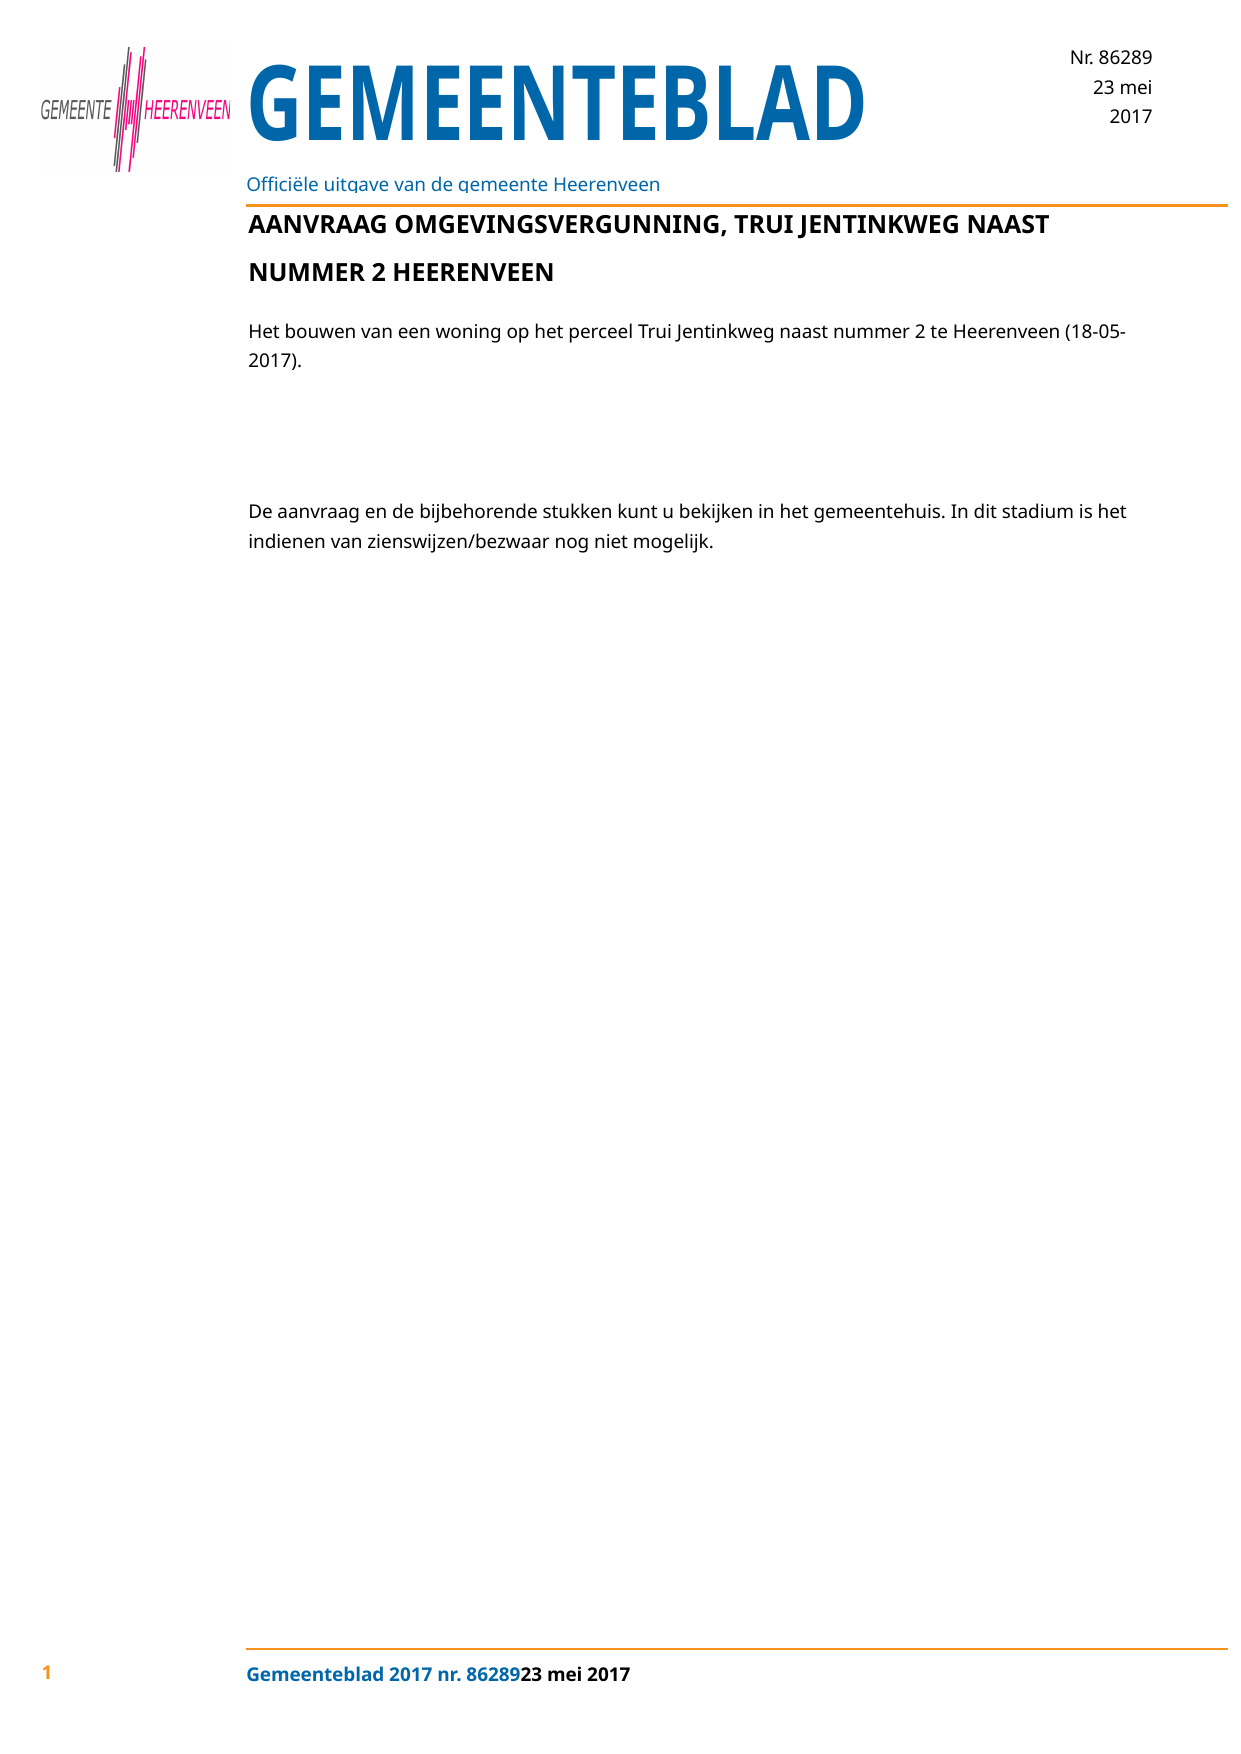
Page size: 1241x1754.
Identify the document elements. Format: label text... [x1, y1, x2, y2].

text De aanvraag en de bijbehorende stukken kunt u bekijken in het gemeentehuis. In dit stadium is het indienen van zienswijzen/bezwaar nog niet mogelijk. [248, 499, 1152, 554]
picture [41, 47, 231, 172]
text Het bouwen van een woning op het perceel Trui Jentinkweg naast nummer 2 te Heerenveen (18-05-2017). [248, 318, 1152, 373]
text AANVRAAG OMGEVINGSVERGUNNING, TRUI JENTINKWEG NAAST NUMMER 2 HEERENVEEN [248, 207, 1152, 288]
